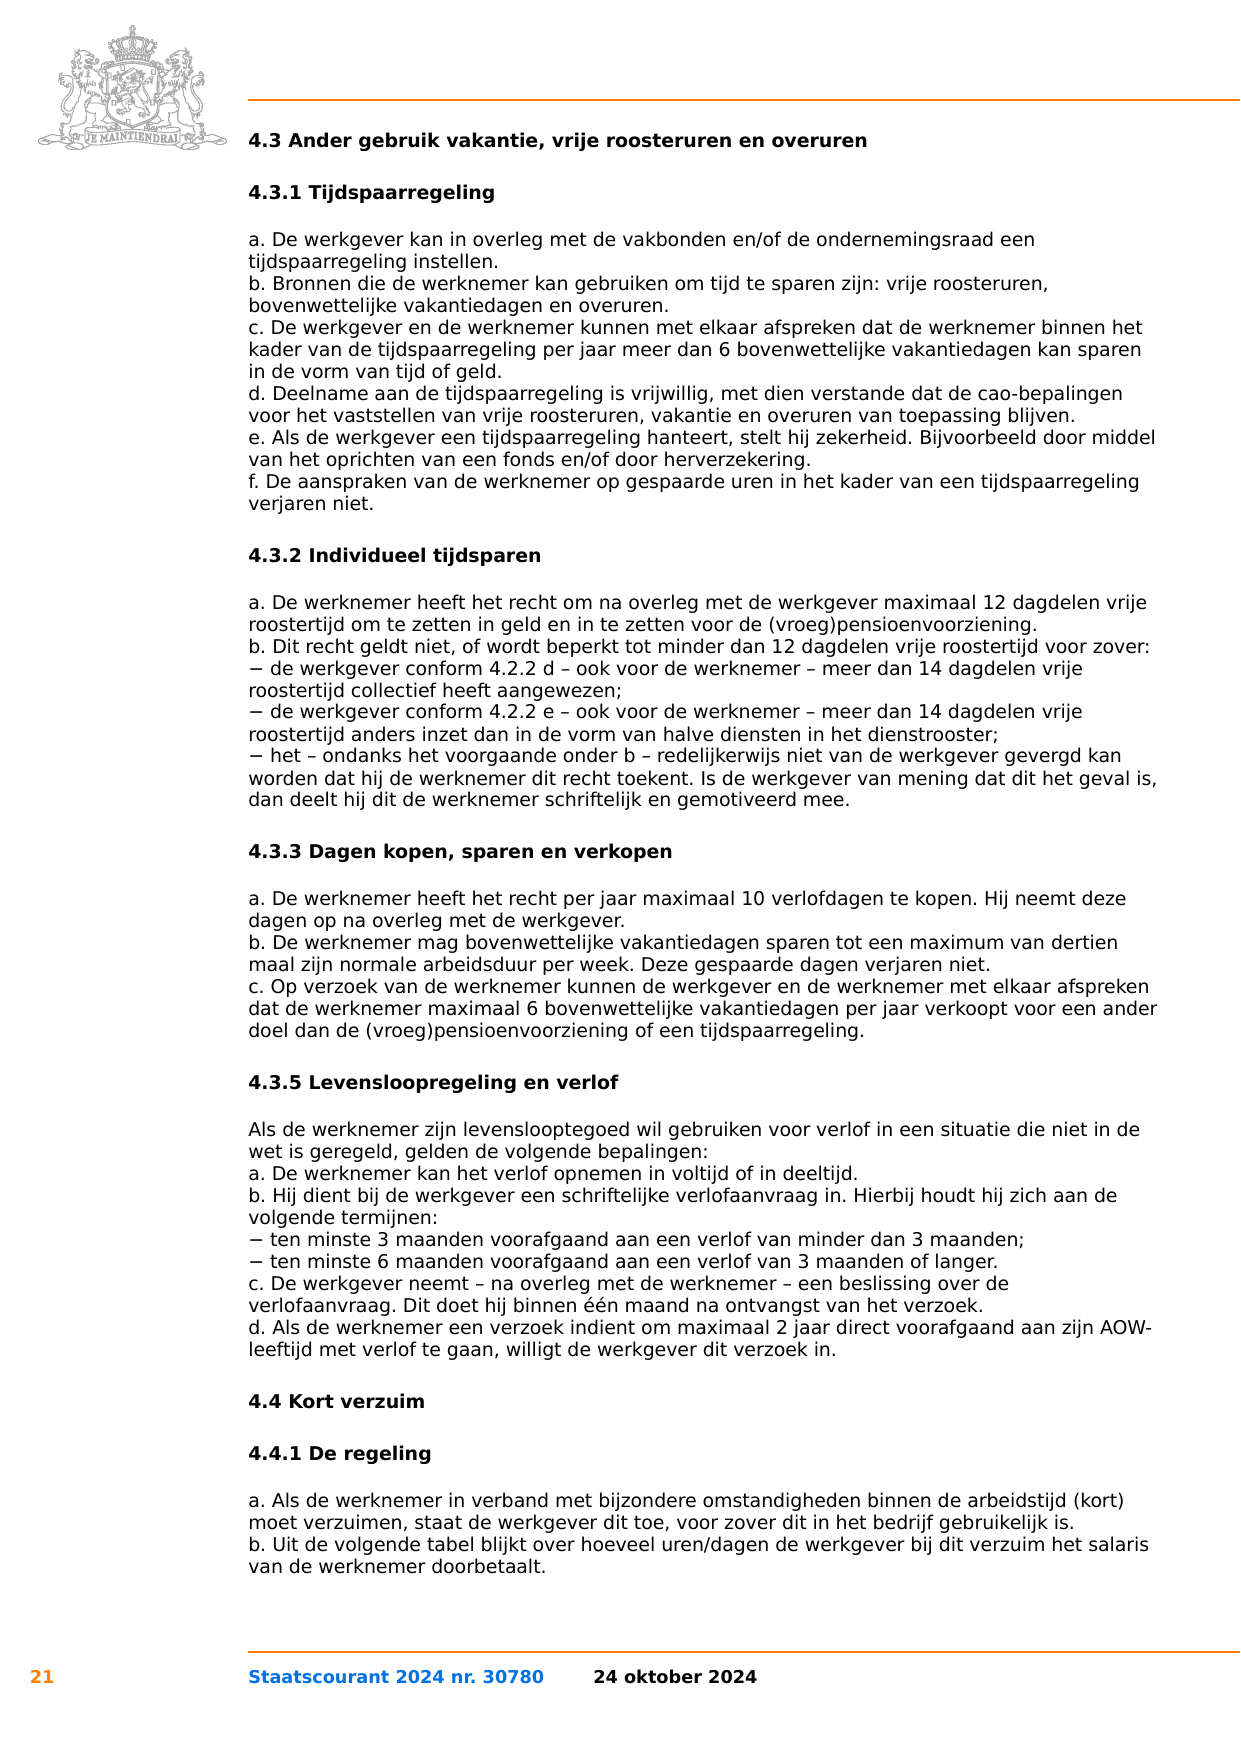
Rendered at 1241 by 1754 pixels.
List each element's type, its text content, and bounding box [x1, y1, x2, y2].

text b. Uit de volgende tabel blijkt over hoeveel uren/dagen de werkgever bij dit verzuim het salaris van de werknemer doorbetaalt. [248, 1534, 1163, 1578]
text b. Dit recht geldt niet, of wordt beperkt tot minder dan 12 dagdelen vrije roostertijd voor zover: [248, 636, 1163, 657]
text − de werkgever conform 4.2.2 d – ook voor de werknemer – meer dan 14 dagdelen vrije roostertijd collectief heeft aangewezen; [248, 657, 1163, 701]
subtitle 4.3 Ander gebruik vakantie, vrije roosteruren en overuren [248, 130, 1163, 152]
text f. De aanspraken van de werknemer op gespaarde uren in het kader van een tijdspaarregeling verjaren niet. [248, 471, 1163, 514]
text a. De werkgever kan in overleg met de vakbonden en/of de ondernemingsraad een tijdspaarregeling instellen. [248, 229, 1163, 273]
text a. De werknemer heeft het recht om na overleg met de werkgever maximaal 12 dagdelen vrije roostertijd om te zetten in geld en in te zetten voor de (vroeg)pensioenvoorziening. [248, 592, 1163, 636]
text b. Hij dient bij de werkgever een schriftelijke verlofaanvraag in. Hierbij houdt hij zich aan de volgende termijnen: [248, 1185, 1163, 1229]
text d. Als de werknemer een verzoek indient om maximaal 2 jaar direct voorafgaand aan zijn AOW-leeftijd met verlof te gaan, willigt de werkgever dit verzoek in. [248, 1317, 1163, 1361]
text − ten minste 3 maanden voorafgaand aan een verlof van minder dan 3 maanden; [248, 1229, 1163, 1251]
text d. Deelname aan de tijdspaarregeling is vrijwillig, met dien verstande dat de cao-bepalingen voor het vaststellen van vrije roosteruren, vakantie en overuren van toepassing blijven. [248, 383, 1163, 427]
text c. De werkgever en de werknemer kunnen met elkaar afspreken dat de werknemer binnen het kader van de tijdspaarregeling per jaar meer dan 6 bovenwettelijke vakantiedagen kan sparen in de vorm van tijd of geld. [248, 317, 1163, 383]
text b. De werknemer mag bovenwettelijke vakantiedagen sparen tot een maximum van dertien maal zijn normale arbeidsduur per week. Deze gespaarde dagen verjaren niet. [248, 932, 1163, 976]
text c. De werkgever neemt – na overleg met de werknemer – een beslissing over de verlofaanvraag. Dit doet hij binnen één maand na ontvangst van het verzoek. [248, 1273, 1163, 1317]
text a. Als de werknemer in verband met bijzondere omstandigheden binnen de arbeidstijd (kort) moet verzuimen, staat de werkgever dit toe, voor zover dit in het bedrijf gebruikelijk is. [248, 1490, 1163, 1534]
text − de werkgever conform 4.2.2 e – ook voor de werknemer – meer dan 14 dagdelen vrije roostertijd anders inzet dan in de vorm van halve diensten in het dienstrooster; [248, 701, 1163, 745]
text a. De werknemer heeft het recht per jaar maximaal 10 verlofdagen te kopen. Hij neemt deze dagen op na overleg met de werkgever. [248, 888, 1163, 932]
text a. De werknemer kan het verlof opnemen in voltijd of in deeltijd. [248, 1163, 1163, 1185]
subtitle 4.3.3 Dagen kopen, sparen en verkopen [248, 841, 1163, 863]
picture [38, 25, 227, 150]
text − ten minste 6 maanden voorafgaand aan een verlof van 3 maanden of langer. [248, 1251, 1163, 1273]
subtitle 4.3.1 Tijdspaarregeling [248, 182, 1163, 204]
text − het – ondanks het voorgaande onder b – redelijkerwijs niet van de werkgever gevergd kan worden dat hij de werknemer dit recht toekent. Is de werkgever van mening dat dit het geval is, dan deelt hij dit de werknemer schriftelijk en gemotiveerd mee. [248, 745, 1163, 811]
subtitle 4.3.5 Levensloopregeling en verlof [248, 1072, 1163, 1094]
subtitle 4.4.1 De regeling [248, 1443, 1163, 1465]
subtitle 4.3.2 Individueel tijdsparen [248, 544, 1163, 567]
text Als de werknemer zijn levenslooptegoed wil gebruiken voor verlof in een situatie die niet in de wet is geregeld, gelden de volgende bepalingen: [248, 1119, 1163, 1163]
text e. Als de werkgever een tijdspaarregeling hanteert, stelt hij zekerheid. Bijvoorbeeld door middel van het oprichten van een fonds en/of door herverzekering. [248, 427, 1163, 471]
subtitle 4.4 Kort verzuim [248, 1391, 1163, 1413]
text b. Bronnen die de werknemer kan gebruiken om tijd te sparen zijn: vrije roosteruren, bovenwettelijke vakantiedagen en overuren. [248, 273, 1163, 317]
text c. Op verzoek van de werknemer kunnen de werkgever en de werknemer met elkaar afspreken dat de werknemer maximaal 6 bovenwettelijke vakantiedagen per jaar verkoopt voor een ander doel dan de (vroeg)pensioenvoorziening of een tijdspaarregeling. [248, 976, 1163, 1042]
